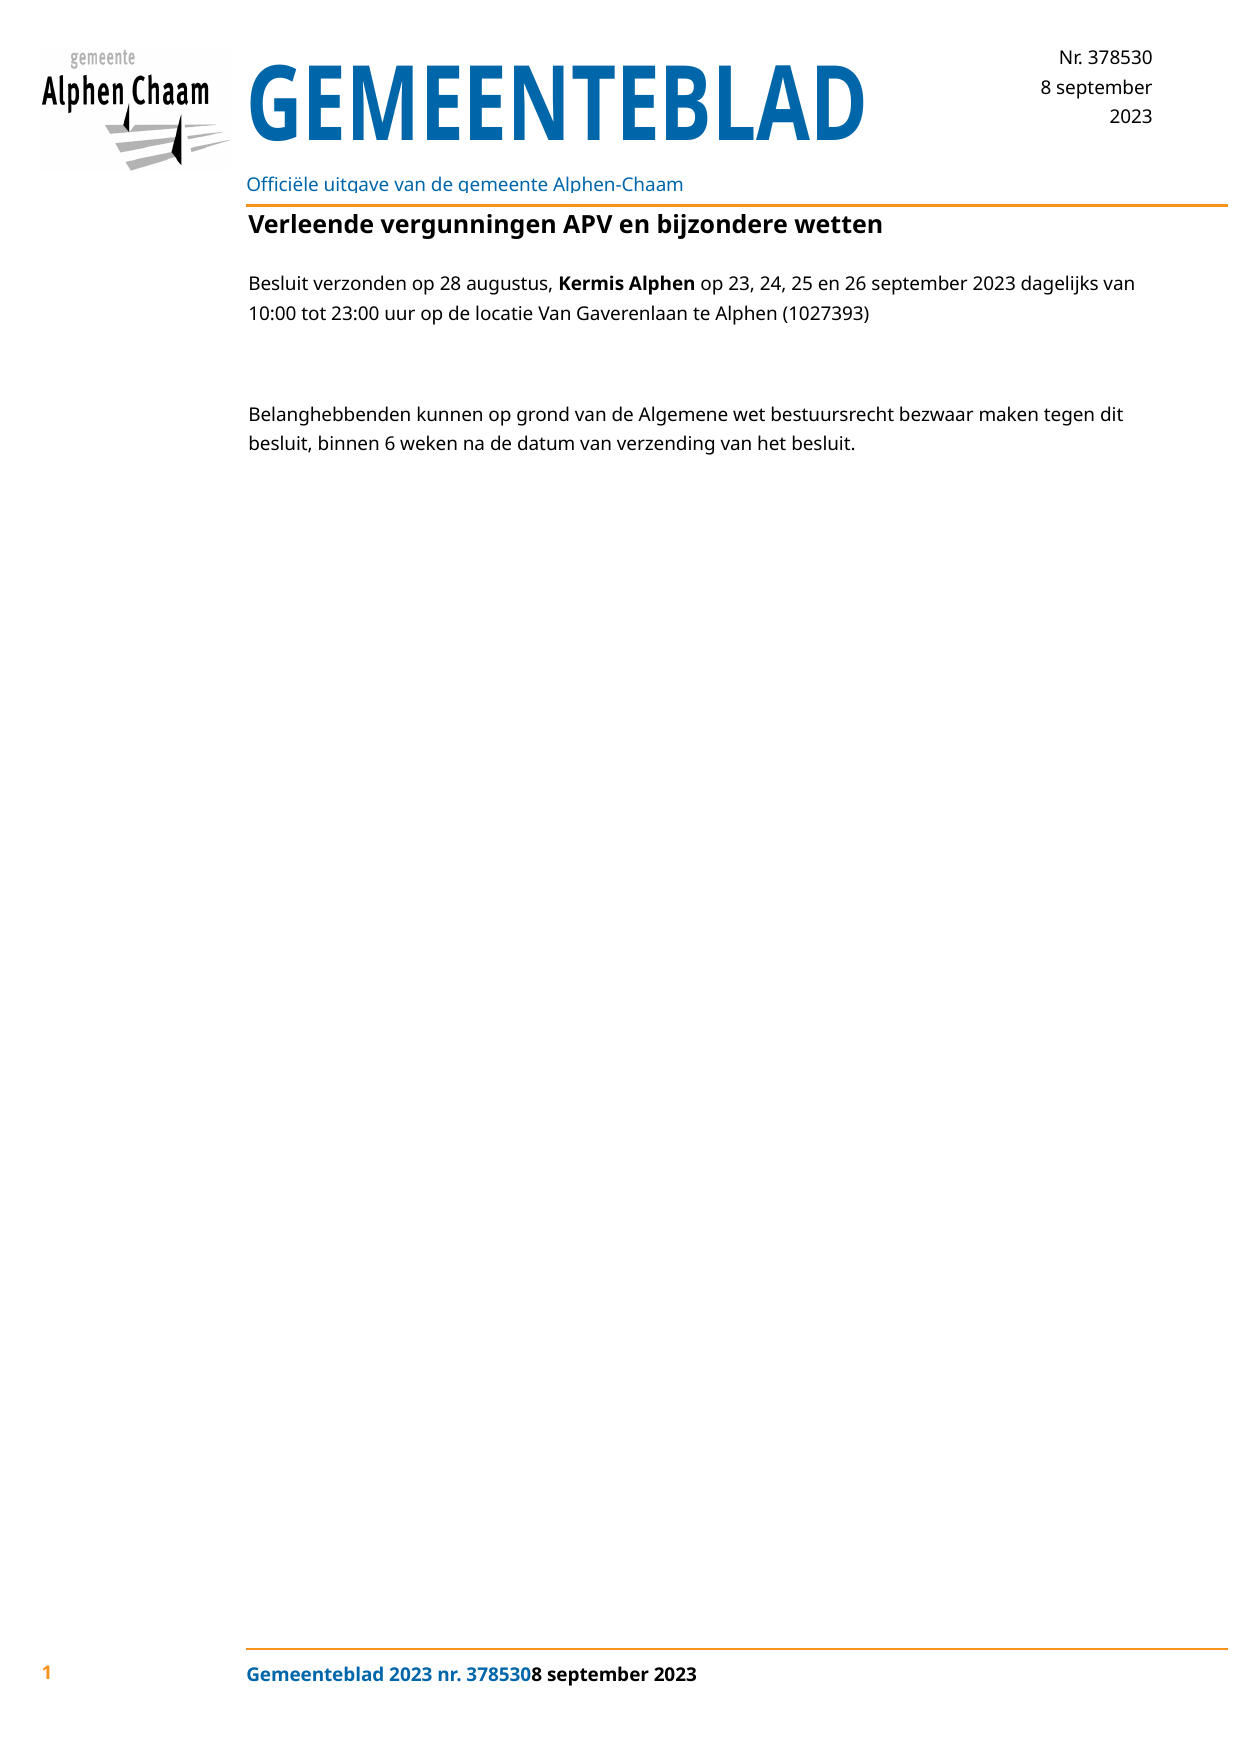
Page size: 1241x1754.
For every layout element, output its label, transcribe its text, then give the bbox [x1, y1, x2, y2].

text Verleende vergunningen APV en bijzondere wetten [248, 207, 1152, 241]
text Belanghebbenden kunnen op grond van de Algemene wet bestuursrecht bezwaar maken tegen dit besluit, binnen 6 weken na de datum van verzending van het besluit. [248, 401, 1152, 456]
text Besluit verzonden op 28 augustus, Kermis Alphen op 23, 24, 25 en 26 september 2023 dagelijks van 10:00 tot 23:00 uur op de locatie Van Gaverenlaan te Alphen (1027393) [248, 270, 1152, 326]
picture [41, 47, 231, 172]
